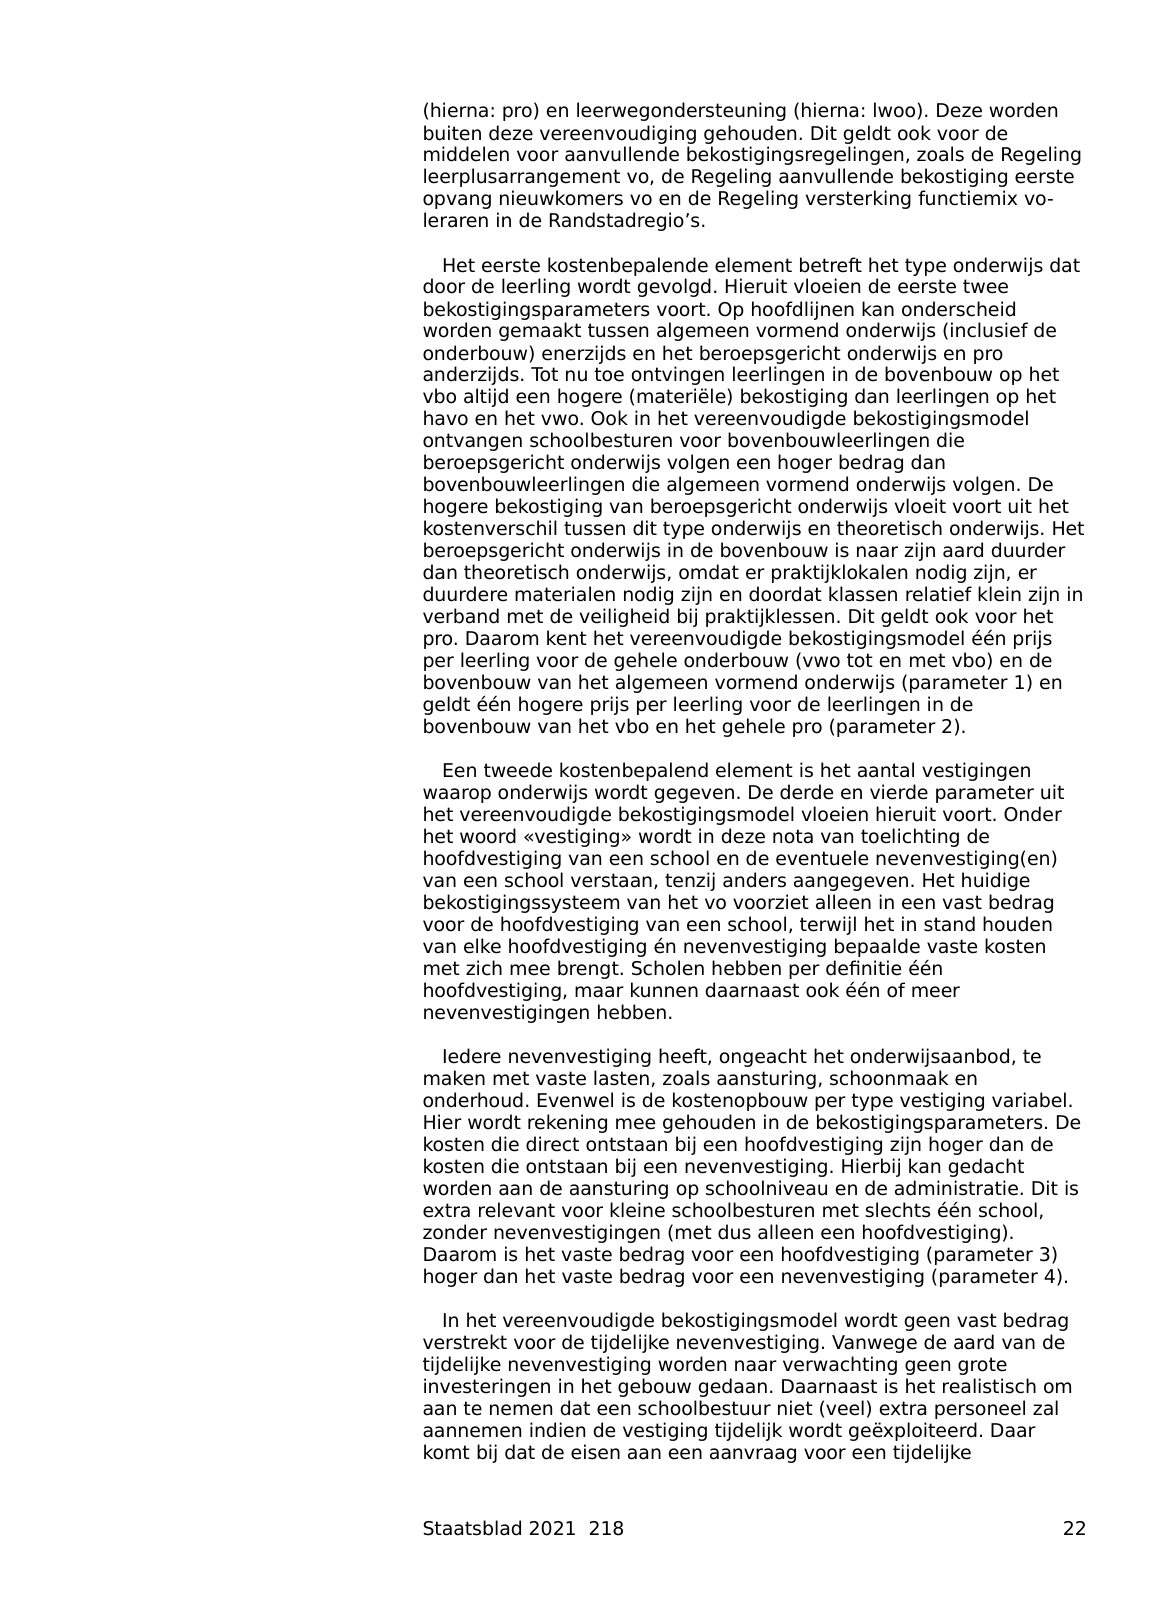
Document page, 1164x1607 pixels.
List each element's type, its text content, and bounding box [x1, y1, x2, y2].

text Een tweede kostenbepalend element is het aantal vestigingen waarop onderwijs wordt gegeven. De derde en vierde parameter uit het vereenvoudigde bekostigingsmodel vloeien hieruit voort. Onder het woord «vestiging» wordt in deze nota van toelichting de hoofdvestiging van een school en de eventuele nevenvestiging(en) van een school verstaan, tenzij anders aangegeven. Het huidige bekostigingssysteem van het vo voorziet alleen in een vast bedrag voor de hoofdvestiging van een school, terwijl het in stand houden van elke hoofdvestiging én nevenvestiging bepaalde vaste kosten met zich mee brengt. Scholen hebben per definitie één hoofdvestiging, maar kunnen daarnaast ook één of meer nevenvestigingen hebben. [422, 760, 1087, 1024]
text Iedere nevenvestiging heeft, ongeacht het onderwijsaanbod, te maken met vaste lasten, zoals aansturing, schoonmaak en onderhoud. Evenwel is de kostenopbouw per type vestiging variabel. Hier wordt rekening mee gehouden in de bekostigingsparameters. De kosten die direct ontstaan bij een hoofdvestiging zijn hoger dan de kosten die ontstaan bij een nevenvestiging. Hierbij kan gedacht worden aan de aansturing op schoolniveau en de administratie. Dit is extra relevant voor kleine schoolbesturen met slechts één school, zonder nevenvestigingen (met dus alleen een hoofdvestiging). Daarom is het vaste bedrag voor een hoofdvestiging (parameter 3) hoger dan het vaste bedrag voor een nevenvestiging (parameter 4). [422, 1046, 1087, 1288]
text In het vereenvoudigde bekostigingsmodel wordt geen vast bedrag verstrekt voor de tijdelijke nevenvestiging. Vanwege de aard van de tijdelijke nevenvestiging worden naar verwachting geen grote investeringen in het gebouw gedaan. Daarnaast is het realistisch om aan te nemen dat een schoolbestuur niet (veel) extra personeel zal aannemen indien de vestiging tijdelijk wordt geëxploiteerd. Daar komt bij dat de eisen aan een aanvraag voor een tijdelijke [422, 1310, 1087, 1464]
text (hierna: pro) en leerwegondersteuning (hierna: lwoo). Deze worden buiten deze vereenvoudiging gehouden. Dit geldt ook voor de middelen voor aanvullende bekostigingsregelingen, zoals de Regeling leerplusarrangement vo, de Regeling aanvullende bekostiging eerste opvang nieuwkomers vo en de Regeling versterking functiemix vo-leraren in de Randstadregio’s. [422, 100, 1087, 232]
text Het eerste kostenbepalende element betreft het type onderwijs dat door de leerling wordt gevolgd. Hieruit vloeien de eerste twee bekostigingsparameters voort. Op hoofdlijnen kan onderscheid worden gemaakt tussen algemeen vormend onderwijs (inclusief de onderbouw) enerzijds en het beroepsgericht onderwijs en pro anderzijds. Tot nu toe ontvingen leerlingen in de bovenbouw op het vbo altijd een hogere (materiële) bekostiging dan leerlingen op het havo en het vwo. Ook in het vereenvoudigde bekostigingsmodel ontvangen schoolbesturen voor bovenbouwleerlingen die beroepsgericht onderwijs volgen een hoger bedrag dan bovenbouwleerlingen die algemeen vormend onderwijs volgen. De hogere bekostiging van beroepsgericht onderwijs vloeit voort uit het kostenverschil tussen dit type onderwijs en theoretisch onderwijs. Het beroepsgericht onderwijs in de bovenbouw is naar zijn aard duurder dan theoretisch onderwijs, omdat er praktijklokalen nodig zijn, er duurdere materialen nodig zijn en doordat klassen relatief klein zijn in verband met de veiligheid bij praktijklessen. Dit geldt ook voor het pro. Daarom kent het vereenvoudigde bekostigingsmodel één prijs per leerling voor de gehele onderbouw (vwo tot en met vbo) en de bovenbouw van het algemeen vormend onderwijs (parameter 1) en geldt één hogere prijs per leerling voor de leerlingen in de bovenbouw van het vbo en het gehele pro (parameter 2). [422, 254, 1087, 738]
